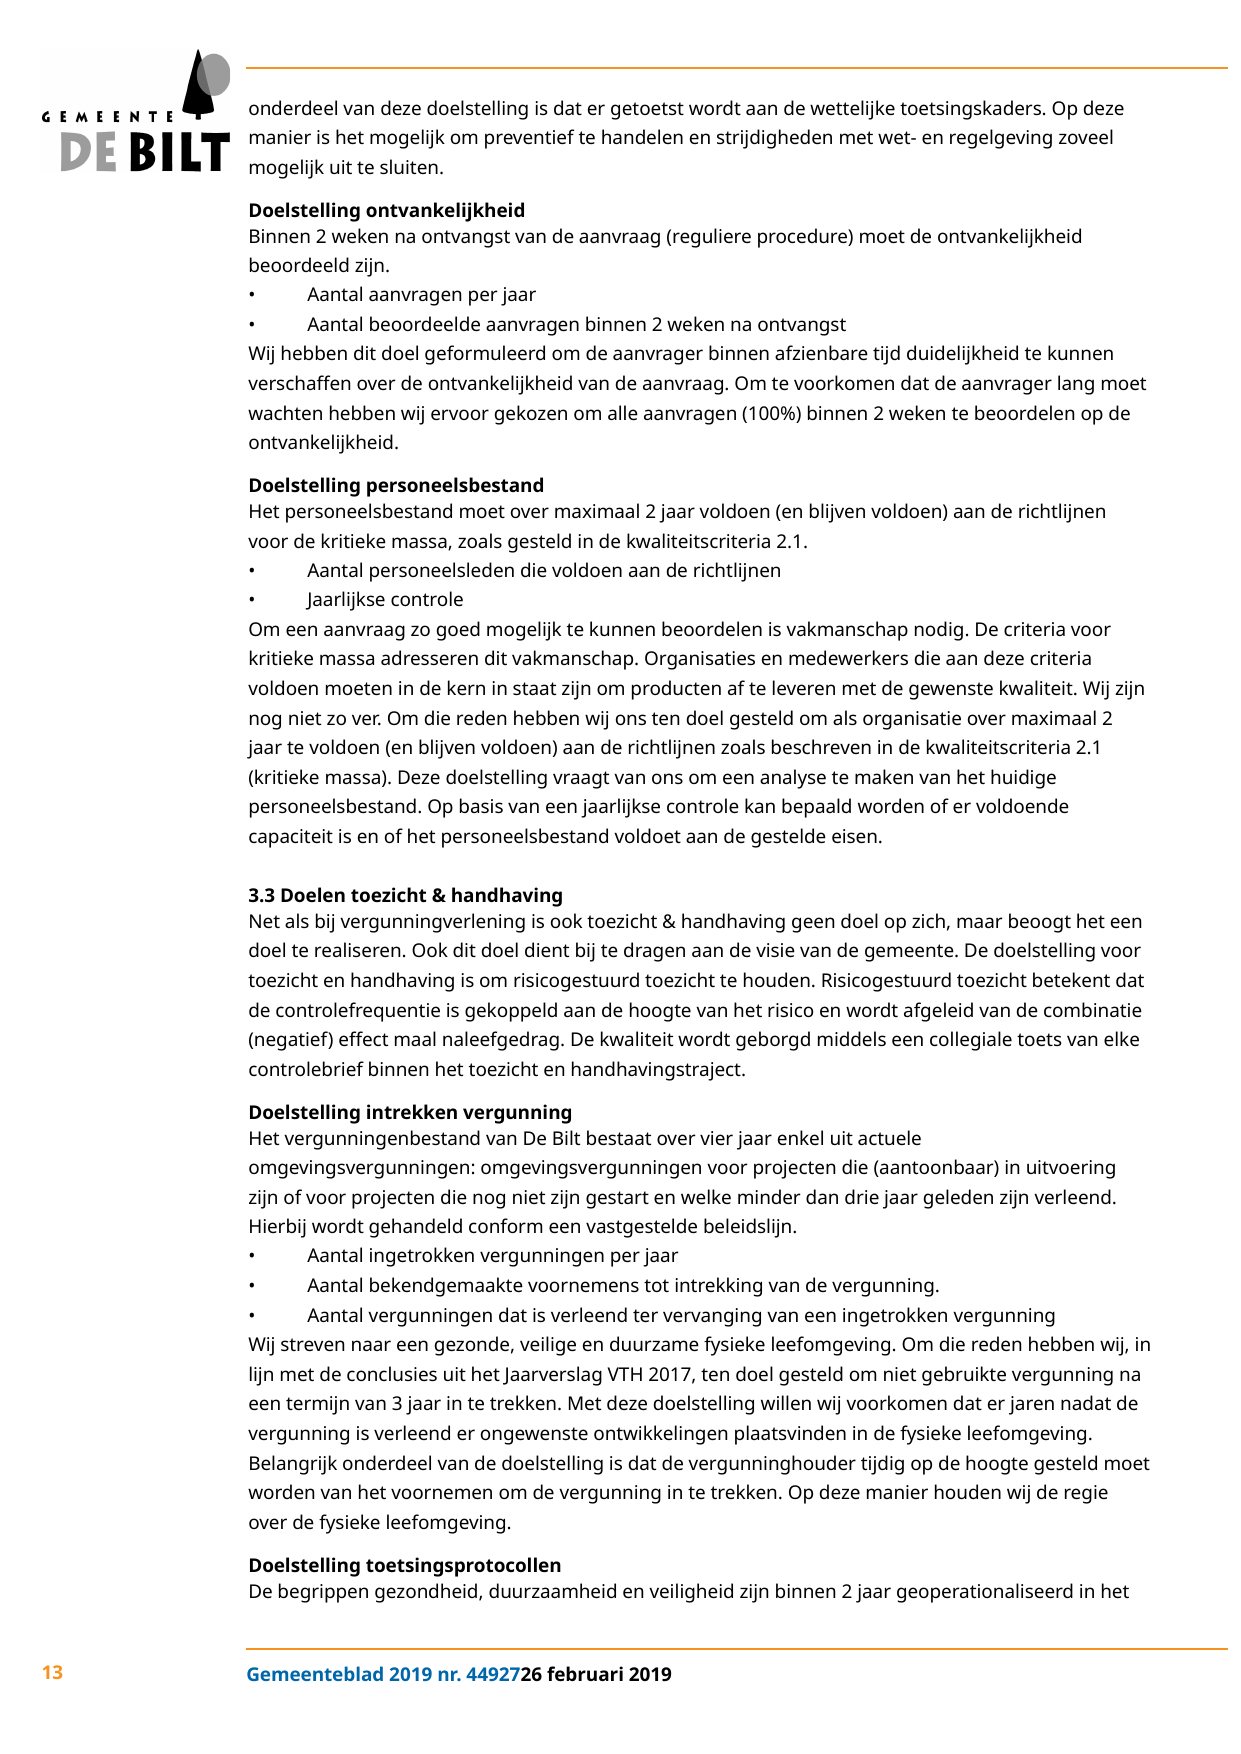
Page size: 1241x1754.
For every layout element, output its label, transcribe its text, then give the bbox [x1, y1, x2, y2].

picture [41, 47, 231, 172]
table_header Binnen 2 weken na ontvangst van de aanvraag (reguliere procedure) moet de ontvankelijkheid beoordeeld zijn. [248, 223, 1152, 278]
text Net als bij vergunningverlening is ook toezicht & handhaving geen doel op zich, maar beoogt het een doel te realiseren. Ook dit doel dient bij te dragen aan de visie van de gemeente. De doelstelling voor toezicht en handhaving is om risicogestuurd toezicht te houden. Risicogestuurd toezicht betekent dat de controlefrequentie is gekoppeld aan de hoogte van het risico en wordt afgeleid van de combinatie (negatief) effect maal naleefgedrag. De kwaliteit wordt geborgd middels een collegiale toets van elke controlebrief binnen het toezicht en handhavingstraject. [248, 908, 1152, 1082]
list Aantal bekendgemaakte voornemens tot intrekking van de vergunning. [248, 1272, 1152, 1298]
list Aantal ingetrokken vergunningen per jaar [248, 1243, 1152, 1268]
text Wij streven naar een gezonde, veilige en duurzame fysieke leefomgeving. Om die reden hebben wij, in lijn met de conclusies uit het Jaarverslag VTH 2017, ten doel gesteld om niet gebruikte vergunning na een termijn van 3 jaar in te trekken. Met deze doelstelling willen wij voorkomen dat er jaren nadat de vergunning is verleend er ongewenste ontwikkelingen plaatsvinden in de fysieke leefomgeving. Belangrijk onderdeel van de doelstelling is dat de vergunninghouder tijdig op de hoogte gesteld moet worden van het voornemen om de vergunning in te trekken. Op deze manier houden wij de regie over de fysieke leefomgeving. [248, 1331, 1152, 1534]
text Doelstelling ontvankelijkheid [248, 197, 1152, 223]
text Om een aanvraag zo goed mogelijk te kunnen beoordelen is vakmanschap nodig. De criteria voor kritieke massa adresseren dit vakmanschap. Organisaties en medewerkers die aan deze criteria voldoen moeten in de kern in staat zijn om producten af te leveren met de gewenste kwaliteit. Wij zijn nog niet zo ver. Om die reden hebben wij ons ten doel gesteld om als organisatie over maximaal 2 jaar te voldoen (en blijven voldoen) aan de richtlijnen zoals beschreven in de kwaliteitscriteria 2.1 (kritieke massa). Deze doelstelling vraagt van ons om een analyse te maken van het huidige personeelsbestand. Op basis van een jaarlijkse controle kan bepaald worden of er voldoende capaciteit is en of het personeelsbestand voldoet aan de gestelde eisen. [248, 616, 1152, 849]
text Wij hebben dit doel geformuleerd om de aanvrager binnen afzienbare tijd duidelijkheid te kunnen verschaffen over de ontvankelijkheid van de aanvraag. Om te voorkomen dat de aanvrager lang moet wachten hebben wij ervoor gekozen om alle aanvragen (100%) binnen 2 weken te beoordelen op de ontvankelijkheid. [248, 341, 1152, 455]
list Aantal beoordeelde aanvragen binnen 2 weken na ontvangst [248, 311, 1152, 337]
list Aantal aanvragen per jaar [248, 281, 1152, 307]
text onderdeel van deze doelstelling is dat er getoetst wordt aan de wettelijke toetsingskaders. Op deze manier is het mogelijk om preventief te handelen en strijdigheden met wet- en regelgeving zoveel mogelijk uit te sluiten. [248, 95, 1152, 180]
text Doelstelling toetsingsprotocollen [248, 1552, 1152, 1578]
list Aantal vergunningen dat is verleend ter vervanging van een ingetrokken vergunning [248, 1302, 1152, 1327]
text 3.3 Doelen toezicht & handhaving [248, 882, 1152, 908]
list Aantal personeelsleden die voldoen aan de richtlijnen [248, 557, 1152, 583]
table_header Het personeelsbestand moet over maximaal 2 jaar voldoen (en blijven voldoen) aan de richtlijnen voor de kritieke massa, zoals gesteld in de kwaliteitscriteria 2.1. [248, 498, 1152, 554]
text Doelstelling intrekken vergunning [248, 1099, 1152, 1125]
table_header Het vergunningenbestand van De Bilt bestaat over vier jaar enkel uit actuele omgevingsvergunningen: omgevingsvergunningen voor projecten die (aantoonbaar) in uitvoering zijn of voor projecten die nog niet zijn gestart en welke minder dan drie jaar geleden zijn verleend. Hierbij wordt gehandeld conform een vastgestelde beleidslijn. [248, 1125, 1152, 1239]
text Doelstelling personeelsbestand [248, 472, 1152, 498]
list Jaarlijkse controle [248, 586, 1152, 612]
table_header De begrippen gezondheid, duurzaamheid en veiligheid zijn binnen 2 jaar geoperationaliseerd in het [248, 1578, 1152, 1603]
